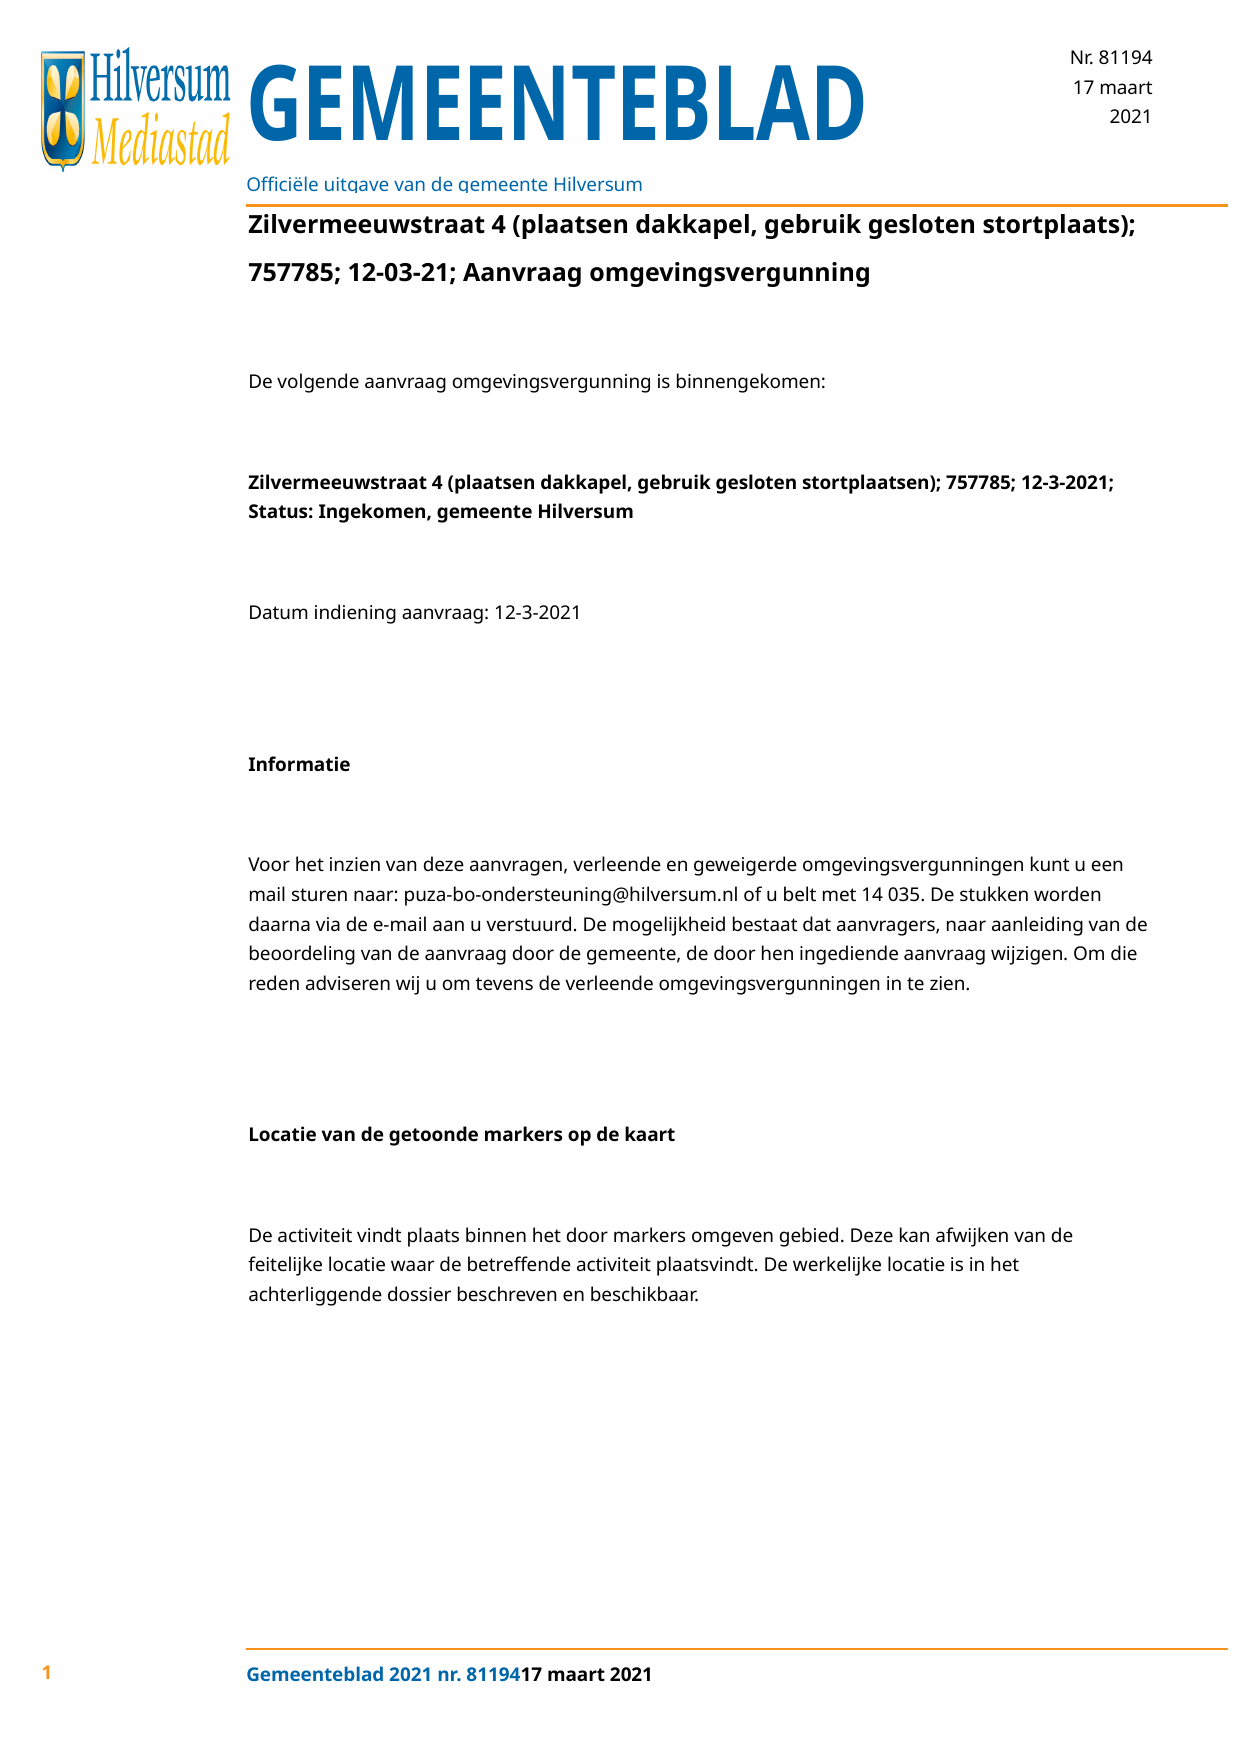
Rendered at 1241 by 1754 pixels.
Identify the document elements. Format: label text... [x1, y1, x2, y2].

text Locatie van de getoonde markers op de kaart [248, 1121, 1152, 1147]
text Voor het inzien van deze aanvragen, verleende en geweigerde omgevingsvergunningen kunt u een mail sturen naar: puza-bo-ondersteuning@hilversum.nl of u belt met 14 035. De stukken worden daarna via de e-mail aan u verstuurd. De mogelijkheid bestaat dat aanvragers, naar aanleiding van de beoordeling van de aanvraag door de gemeente, de door hen ingediende aanvraag wijzigen. Om die reden adviseren wij u om tevens de verleende omgevingsvergunningen in te zien. [248, 852, 1152, 996]
text De volgende aanvraag omgevingsvergunning is binnengekomen: [248, 368, 1152, 394]
text De activiteit vindt plaats binnen het door markers omgeven gebied. Deze kan afwijken van de feitelijke locatie waar de betreffende activiteit plaatsvindt. De werkelijke locatie is in het achterliggende dossier beschreven en beschikbaar. [248, 1222, 1152, 1307]
picture [41, 47, 231, 172]
text Zilvermeeuwstraat 4 (plaatsen dakkapel, gebruik gesloten stortplaats); 757785; 12-03-21; Aanvraag omgevingsvergunning [248, 207, 1152, 288]
text Informatie [248, 751, 1152, 777]
text Datum indiening aanvraag: 12-3-2021 [248, 599, 1152, 625]
text Zilvermeeuwstraat 4 (plaatsen dakkapel, gebruik gesloten stortplaatsen); 757785; 12-3-2021; Status: Ingekomen, gemeente Hilversum [248, 469, 1152, 524]
